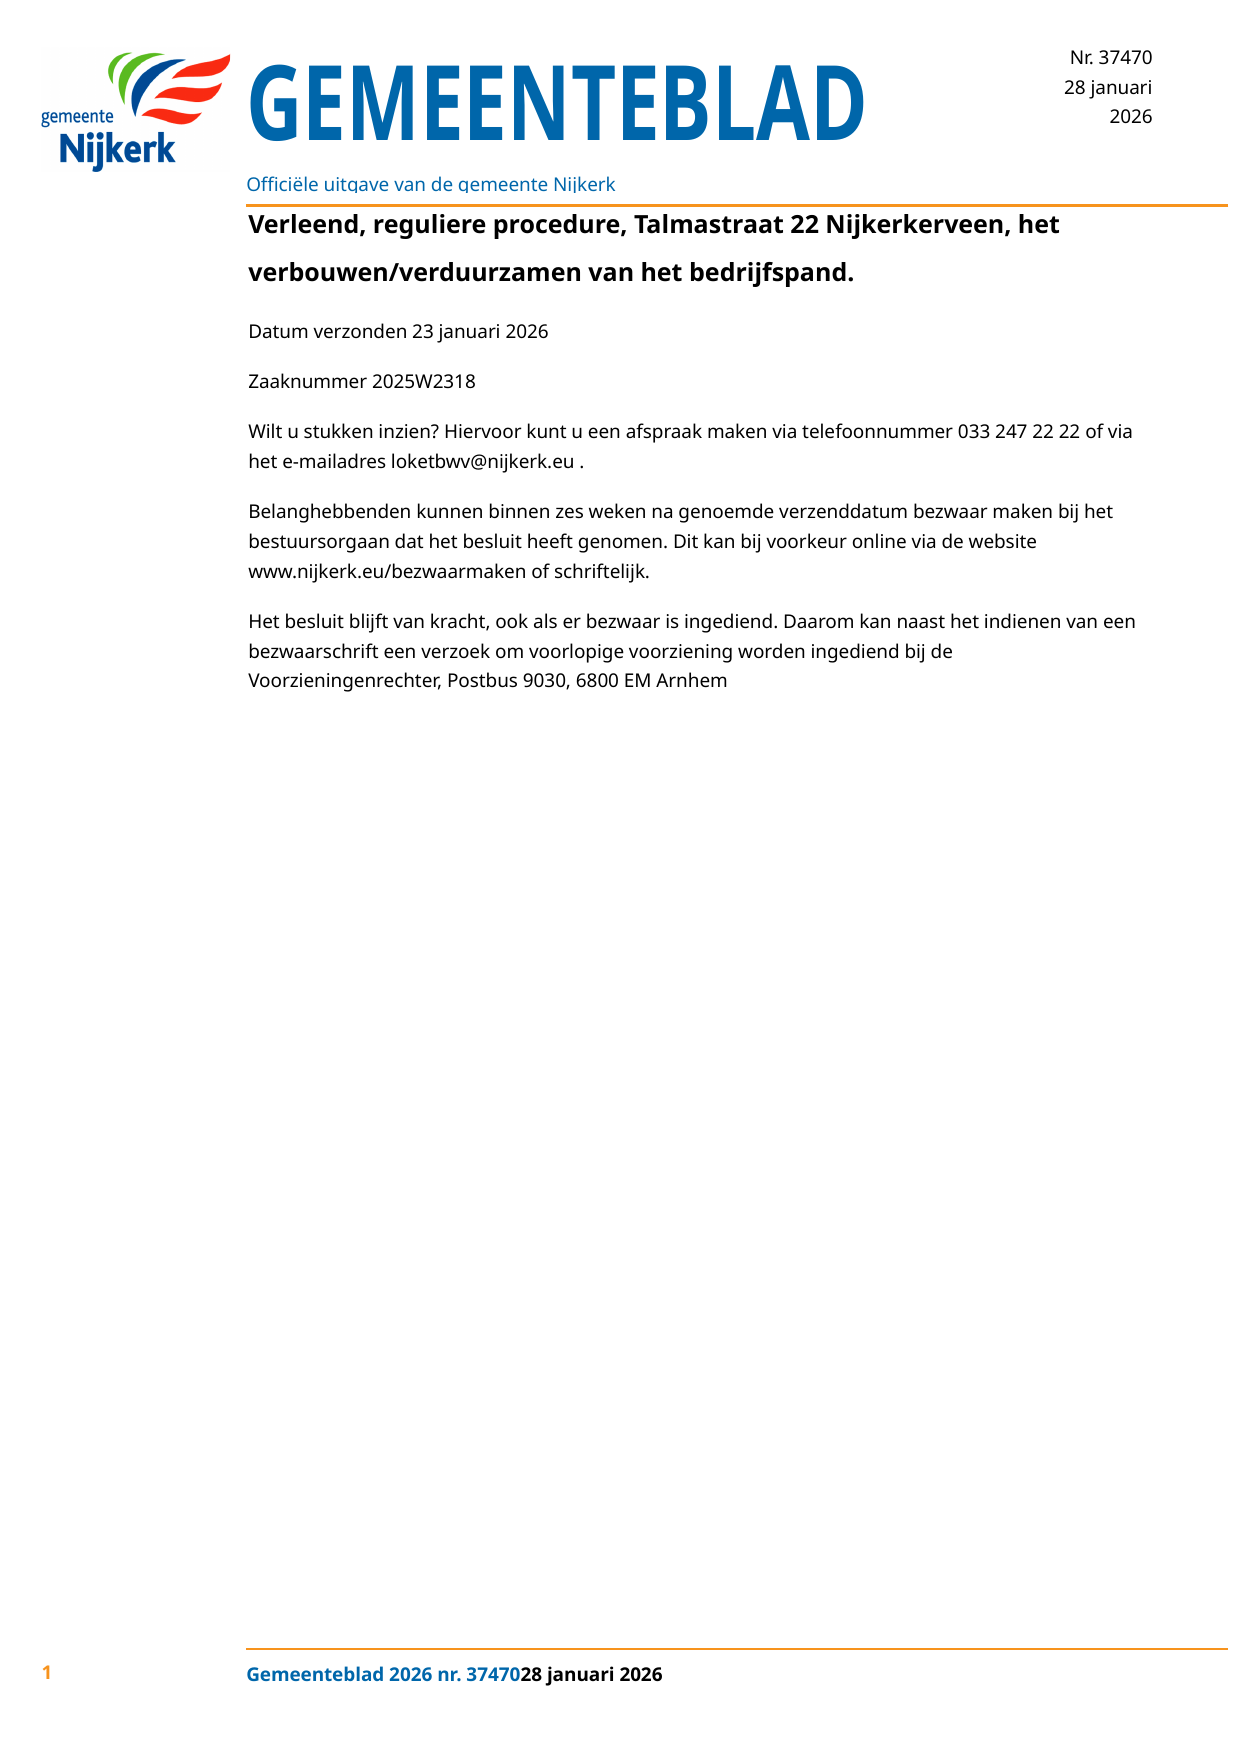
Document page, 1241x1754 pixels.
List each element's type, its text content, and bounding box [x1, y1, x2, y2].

text Verleend, reguliere procedure, Talmastraat 22 Nijkerkerveen, het verbouwen/verduurzamen van het bedrijfspand. [248, 207, 1152, 288]
text Wilt u stukken inzien? Hiervoor kunt u een afspraak maken via telefoonnummer 033 247 22 22 of via het e-mailadres loketbwv@nijkerk.eu . [248, 419, 1152, 474]
picture [41, 47, 231, 172]
text Het besluit blijft van kracht, ook als er bezwaar is ingediend. Daarom kan naast het indienen van een bezwaarschrift een verzoek om voorlopige voorziening worden ingediend bij de Voorzieningenrechter, Postbus 9030, 6800 EM Arnhem [248, 608, 1152, 693]
text Belanghebbenden kunnen binnen zes weken na genoemde verzenddatum bezwaar maken bij het bestuursorgaan dat het besluit heeft genomen. Dit kan bij voorkeur online via de website www.nijkerk.eu/bezwaarmaken of schriftelijk. [248, 499, 1152, 584]
text Datum verzonden 23 januari 2026 [248, 318, 1152, 344]
text Zaaknummer 2025W2318 [248, 368, 1152, 394]
